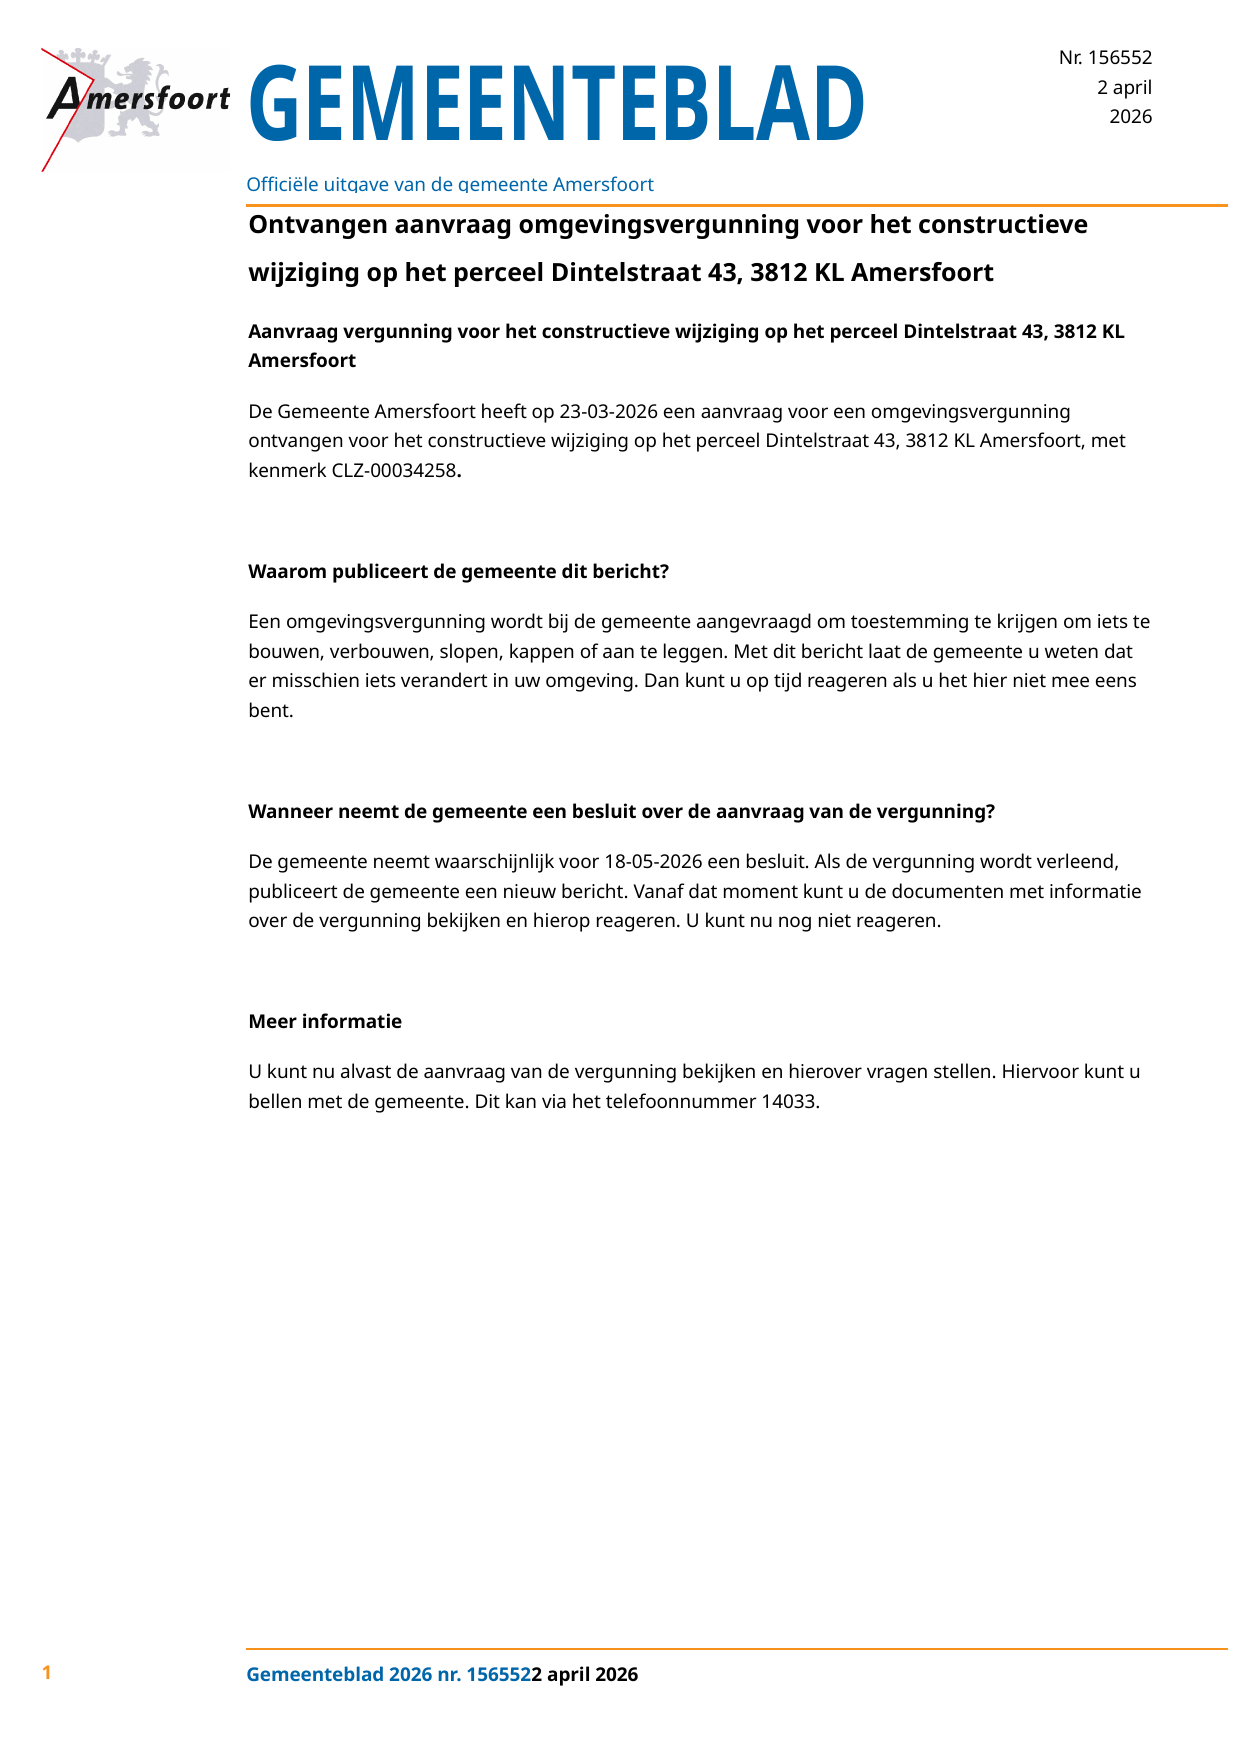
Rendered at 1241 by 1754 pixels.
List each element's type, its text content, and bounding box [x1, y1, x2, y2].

text Meer informatie [248, 1008, 1152, 1034]
text Wanneer neemt de gemeente een besluit over de aanvraag van de vergunning? [248, 798, 1152, 824]
text U kunt nu alvast de aanvraag van de vergunning bekijken en hierover vragen stellen. Hiervoor kunt u bellen met de gemeente. Dit kan via het telefoonnummer 14033. [248, 1059, 1152, 1114]
text Een omgevingsvergunning wordt bij de gemeente aangevraagd om toestemming te krijgen om iets te bouwen, verbouwen, slopen, kappen of aan te leggen. Met dit bericht laat de gemeente u weten dat er misschien iets verandert in uw omgeving. Dan kunt u op tijd reageren als u het hier niet mee eens bent. [248, 608, 1152, 723]
text De gemeente neemt waarschijnlijk voor 18-05-2026 een besluit. Als de vergunning wordt verleend, publiceert de gemeente een nieuw bericht. Vanaf dat moment kunt u de documenten met informatie over de vergunning bekijken en hierop reageren. U kunt nu nog niet reageren. [248, 848, 1152, 933]
picture [41, 47, 231, 172]
text De Gemeente Amersfoort heeft op 23-03-2026 een aanvraag voor een omgevingsvergunning ontvangen voor het constructieve wijziging op het perceel Dintelstraat 43, 3812 KL Amersfoort, met kenmerk CLZ-00034258. [248, 398, 1152, 483]
text Aanvraag vergunning voor het constructieve wijziging op het perceel Dintelstraat 43, 3812 KL Amersfoort [248, 318, 1152, 373]
text Waarom publiceert de gemeente dit bericht? [248, 558, 1152, 584]
text Ontvangen aanvraag omgevingsvergunning voor het constructieve wijziging op het perceel Dintelstraat 43, 3812 KL Amersfoort [248, 207, 1152, 288]
